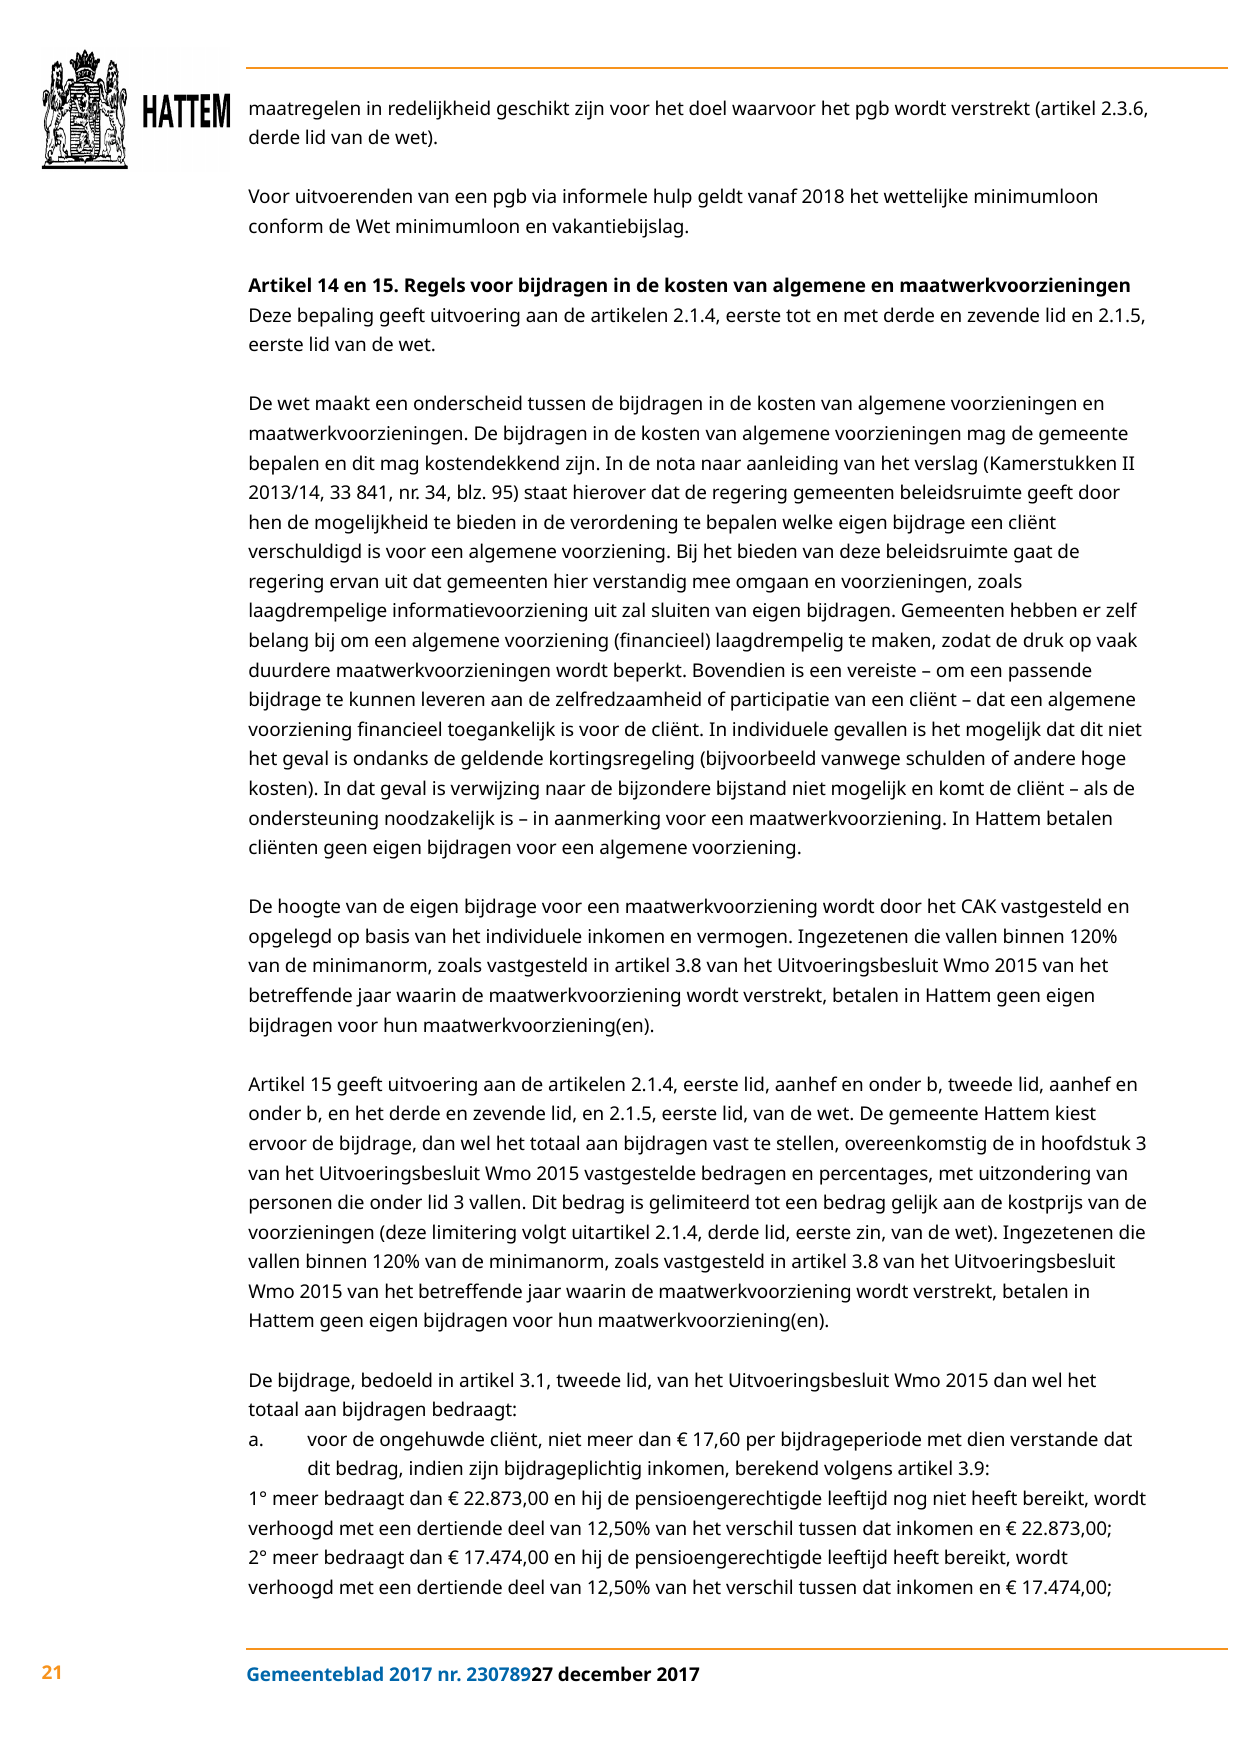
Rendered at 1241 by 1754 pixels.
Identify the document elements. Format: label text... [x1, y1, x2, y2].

text De hoogte van de eigen bijdrage voor een maatwerkvoorziening wordt door het CAK vastgesteld en opgelegd op basis van het individuele inkomen en vermogen. Ingezetenen die vallen binnen 120% van de minimanorm, zoals vastgesteld in artikel 3.8 van het Uitvoeringsbesluit Wmo 2015 van het betreffende jaar waarin de maatwerkvoorziening wordt verstrekt, betalen in Hattem geen eigen bijdragen voor hun maatwerkvoorziening(en). [248, 893, 1152, 1038]
text Artikel 15 geeft uitvoering aan de artikelen 2.1.4, eerste lid, aanhef en onder b, tweede lid, aanhef en onder b, en het derde en zevende lid, en 2.1.5, eerste lid, van de wet. De gemeente Hattem kiest ervoor de bijdrage, dan wel het totaal aan bijdragen vast te stellen, overeenkomstig de in hoofdstuk 3 van het Uitvoeringsbesluit Wmo 2015 vastgestelde bedragen en percentages, met uitzondering van personen die onder lid 3 vallen. Dit bedrag is gelimiteerd tot een bedrag gelijk aan de kostprijs van de voorzieningen (deze limitering volgt uitartikel 2.1.4, derde lid, eerste zin, van de wet). Ingezetenen die vallen binnen 120% van de minimanorm, zoals vastgesteld in artikel 3.8 van het Uitvoeringsbesluit Wmo 2015 van het betreffende jaar waarin de maatwerkvoorziening wordt verstrekt, betalen in Hattem geen eigen bijdragen voor hun maatwerkvoorziening(en). [248, 1071, 1152, 1333]
picture [41, 47, 231, 172]
text Artikel 14 en 15. Regels voor bijdragen in de kosten van algemene en maatwerkvoorzieningen [248, 272, 1152, 298]
text De bijdrage, bedoeld in artikel 3.1, tweede lid, van het Uitvoeringsbesluit Wmo 2015 dan wel het totaal aan bijdragen bedraagt: [248, 1367, 1152, 1422]
text maatregelen in redelijkheid geschikt zijn voor het doel waarvoor het pgb wordt verstrekt (artikel 2.3.6, derde lid van de wet). [248, 95, 1152, 150]
text Voor uitvoerenden van een pgb via informele hulp geldt vanaf 2018 het wettelijke minimumloon conform de Wet minimumloon en vakantiebijslag. [248, 183, 1152, 239]
text Deze bepaling geeft uitvoering aan de artikelen 2.1.4, eerste tot en met derde en zevende lid en 2.1.5, eerste lid van de wet. [248, 302, 1152, 357]
text 1° meer bedraagt dan € 22.873,00 en hij de pensioengerechtigde leeftijd nog niet heeft bereikt, wordt verhoogd met een dertiende deel van 12,50% van het verschil tussen dat inkomen en € 22.873,00; [248, 1485, 1152, 1541]
text De wet maakt een onderscheid tussen de bijdragen in de kosten van algemene voorzieningen en maatwerkvoorzieningen. De bijdragen in de kosten van algemene voorzieningen mag de gemeente bepalen en dit mag kostendekkend zijn. In de nota naar aanleiding van het verslag (Kamerstukken II 2013/14, 33 841, nr. 34, blz. 95) staat hierover dat de regering gemeenten beleidsruimte geeft door hen de mogelijkheid te bieden in de verordening te bepalen welke eigen bijdrage een cliënt verschuldigd is voor een algemene voorziening. Bij het bieden van deze beleidsruimte gaat de regering ervan uit dat gemeenten hier verstandig mee omgaan en voorzieningen, zoals laagdrempelige informatievoorziening uit zal sluiten van eigen bijdragen. Gemeenten hebben er zelf belang bij om een algemene voorziening (financieel) laagdrempelig te maken, zodat de druk op vaak duurdere maatwerkvoorzieningen wordt beperkt. Bovendien is een vereiste – om een passende bijdrage te kunnen leveren aan de zelfredzaamheid of participatie van een cliënt – dat een algemene voorziening financieel toegankelijk is voor de cliënt. In individuele gevallen is het mogelijk dat dit niet het geval is ondanks de geldende kortingsregeling (bijvoorbeeld vanwege schulden of andere hoge kosten). In dat geval is verwijzing naar de bijzondere bijstand niet mogelijk en komt de cliënt – als de ondersteuning noodzakelijk is – in aanmerking voor een maatwerkvoorziening. In Hattem betalen cliënten geen eigen bijdragen voor een algemene voorziening. [248, 391, 1152, 860]
list voor de ongehuwde cliënt, niet meer dan € 17,60 per bijdrageperiode met dien verstande dat dit bedrag, indien zijn bijdrageplichtig inkomen, berekend volgens artikel 3.9: [248, 1426, 1152, 1481]
text 2° meer bedraagt dan € 17.474,00 en hij de pensioengerechtigde leeftijd heeft bereikt, wordt verhoogd met een dertiende deel van 12,50% van het verschil tussen dat inkomen en € 17.474,00; [248, 1544, 1152, 1600]
